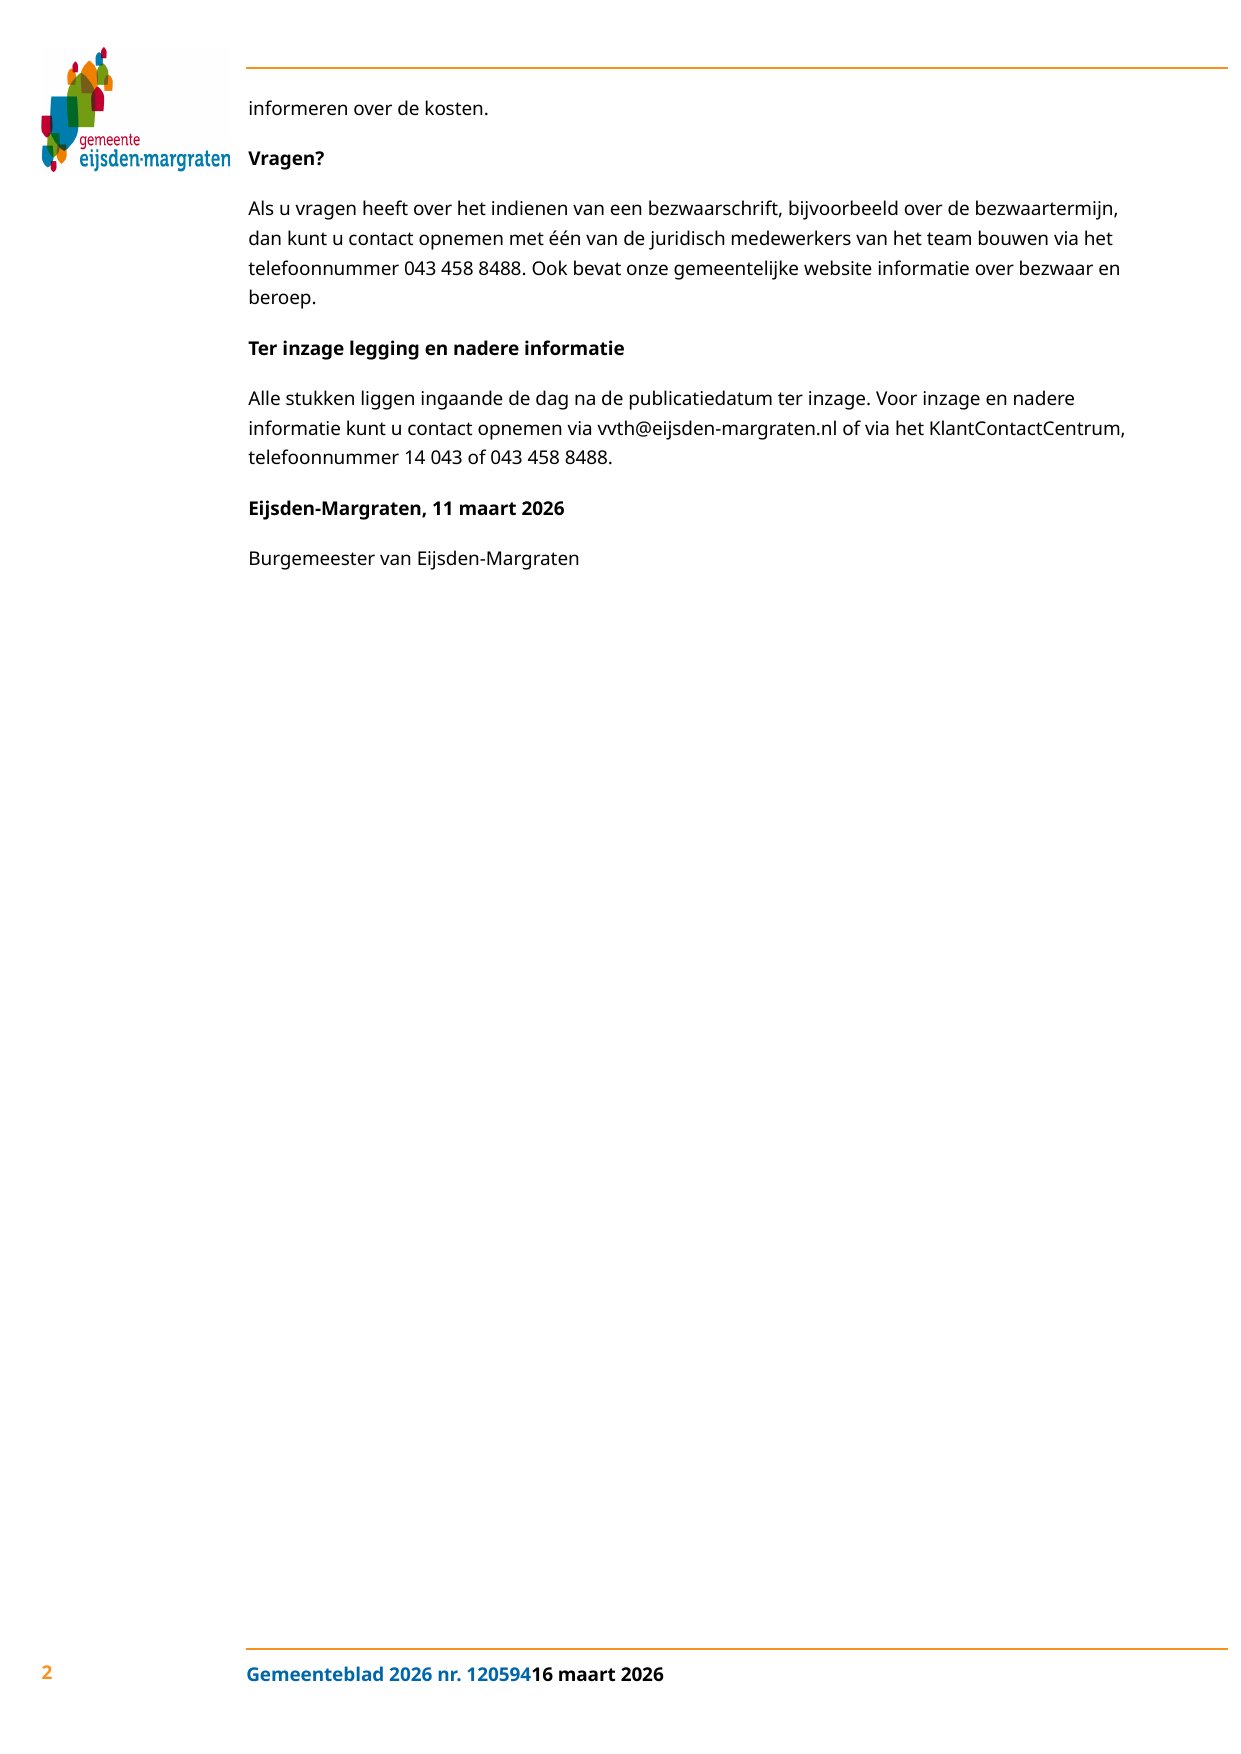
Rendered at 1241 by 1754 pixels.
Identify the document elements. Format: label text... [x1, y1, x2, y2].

text Eijsden-Margraten, 11 maart 2026 [248, 495, 1152, 521]
text Als u vragen heeft over het indienen van een bezwaarschrift, bijvoorbeeld over de bezwaartermijn, dan kunt u contact opnemen met één van de juridisch medewerkers van het team bouwen via het telefoonnummer 043 458 8488. Ook bevat onze gemeentelijke website informatie over bezwaar en beroep. [248, 196, 1152, 310]
picture [41, 47, 231, 172]
text Vragen? [248, 145, 1152, 171]
text Alle stukken liggen ingaande de dag na de publicatiedatum ter inzage. Voor inzage en nadere informatie kunt u contact opnemen via vvth@eijsden-margraten.nl of via het KlantContactCentrum, telefoonnummer 14 043 of 043 458 8488. [248, 385, 1152, 470]
text Ter inzage legging en nadere informatie [248, 335, 1152, 361]
text Burgemeester van Eijsden-Margraten [248, 545, 1152, 571]
text informeren over de kosten. [248, 95, 1152, 121]
